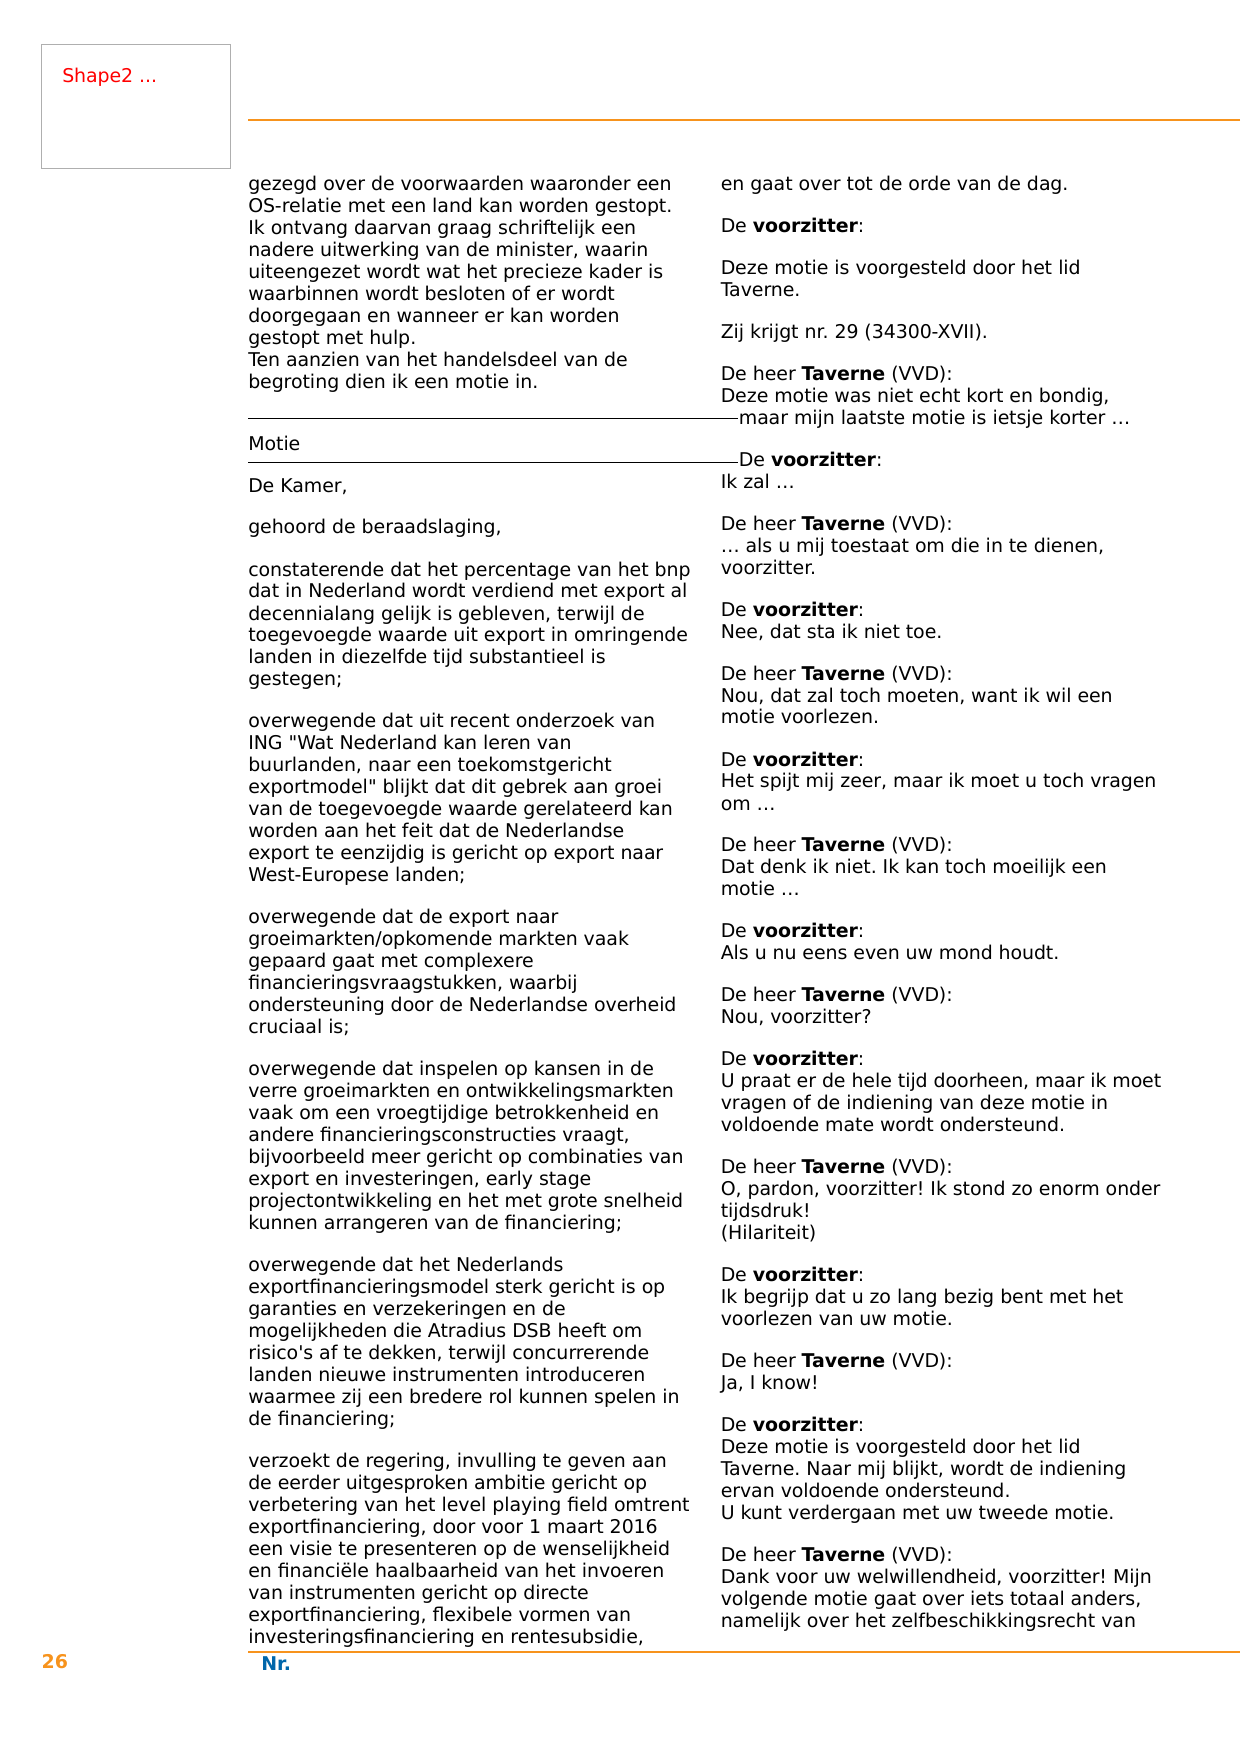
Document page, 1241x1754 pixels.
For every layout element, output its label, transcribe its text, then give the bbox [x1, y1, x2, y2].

text Ik begrijp dat u zo lang bezig bent met het voorlezen van uw motie. [721, 1286, 1163, 1330]
text Dank voor uw welwillendheid, voorzitter! Mijn volgende motie gaat over iets totaal anders, namelijk over het zelfbeschikkingsrecht van [721, 1566, 1163, 1632]
text (Hilariteit) [721, 1222, 1163, 1244]
text De Kamer, [248, 474, 691, 496]
text Als u nu eens even uw mond houdt. [721, 942, 1163, 964]
text Ten aanzien van het handelsdeel van de begroting dien ik een motie in. [248, 349, 691, 393]
text … als u mij toestaat om die in te dienen, voorzitter. [721, 534, 1163, 578]
text constaterende dat het percentage van het bnp dat in Nederland wordt verdiend met export al decennialang gelijk is gebleven, terwijl de toegevoegde waarde uit export in omringende landen in diezelfde tijd substantieel is gestegen; [248, 558, 691, 690]
text Dat denk ik niet. Ik kan toch moeilijk een motie … [721, 856, 1163, 900]
text verzoekt de regering, invulling te geven aan de eerder uitgesproken ambitie gericht op verbetering van het level playing field omtrent exportfinanciering, door voor 1 maart 2016 een visie te presenteren op de wenselijkheid en financiële haalbaarheid van het invoeren van instrumenten gericht op directe exportfinanciering, flexibele vormen van investeringsfinanciering en rentesubsidie, [248, 1450, 691, 1647]
text Nee, dat sta ik niet toe. [721, 621, 1163, 642]
text De voorzitter: [721, 598, 1163, 621]
text O, pardon, voorzitter! Ik stond zo enorm onder tijdsdruk! [721, 1178, 1163, 1222]
text gehoord de beraadslaging, [248, 516, 691, 538]
text De voorzitter: [721, 748, 1163, 770]
text overwegende dat het Nederlands exportfinancieringsmodel sterk gericht is op garanties en verzekeringen en de mogelijkheden die Atradius DSB heeft om risico's af te dekken, terwijl concurrerende landen nieuwe instrumenten introduceren waarmee zij een bredere rol kunnen spelen in de financiering; [248, 1254, 691, 1430]
text U praat er de hele tijd doorheen, maar ik moet vragen of de indiening van deze motie in voldoende mate wordt ondersteund. [721, 1070, 1163, 1136]
text overwegende dat uit recent onderzoek van ING "Wat Nederland kan leren van buurlanden, naar een toekomstgericht exportmodel" blijkt dat dit gebrek aan groei van de toegevoegde waarde gerelateerd kan worden aan het feit dat de Nederlandse export te eenzijdig is gericht op export naar West-Europese landen; [248, 710, 691, 886]
text De heer Taverne (VVD): [721, 1350, 1163, 1372]
text De heer Taverne (VVD): [721, 363, 1163, 385]
text De voorzitter: [721, 920, 1163, 942]
text De heer Taverne (VVD): [721, 1156, 1163, 1178]
text Nou, voorzitter? [721, 1006, 1163, 1028]
text Deze motie was niet echt kort en bondig, maar mijn laatste motie is ietsje korter … [721, 385, 1163, 429]
text De heer Taverne (VVD): [721, 662, 1163, 684]
text De voorzitter: [721, 1414, 1163, 1436]
text gezegd over de voorwaarden waaronder een OS-relatie met een land kan worden gestopt. Ik ontvang daarvan graag schriftelijk een nadere uitwerking van de minister, waarin uiteengezet wordt wat het precieze kader is waarbinnen wordt besloten of er wordt doorgegaan en wanneer er kan worden gestopt met hulp. [248, 173, 691, 349]
text De heer Taverne (VVD): [721, 984, 1163, 1006]
text De heer Taverne (VVD): [721, 1544, 1163, 1566]
text overwegende dat de export naar groeimarkten/opkomende markten vaak gepaard gaat met complexere financieringsvraagstukken, waarbij ondersteuning door de Nederlandse overheid cruciaal is; [248, 906, 691, 1038]
text De heer Taverne (VVD): [721, 834, 1163, 856]
text Zij krijgt nr. 29 (34300-XVII). [721, 321, 1163, 343]
text Deze motie is voorgesteld door het lid Taverne. Naar mij blijkt, wordt de indiening ervan voldoende ondersteund. [721, 1436, 1163, 1502]
text De voorzitter: [721, 215, 1163, 237]
text en gaat over tot de orde van de dag. [721, 173, 1163, 195]
text Het spijt mij zeer, maar ik moet u toch vragen om … [721, 770, 1163, 814]
text Ik zal … [721, 471, 1163, 493]
text Motie [248, 432, 691, 454]
text Ja, I know! [721, 1372, 1163, 1394]
text De voorzitter: [721, 1048, 1163, 1070]
text De voorzitter: [721, 1264, 1163, 1286]
text De voorzitter: [721, 449, 1163, 471]
text U kunt verdergaan met uw tweede motie. [721, 1502, 1163, 1524]
text De heer Taverne (VVD): [721, 513, 1163, 534]
text overwegende dat inspelen op kansen in de verre groeimarkten en ontwikkelingsmarkten vaak om een vroegtijdige betrokkenheid en andere financieringsconstructies vraagt, bijvoorbeeld meer gericht op combinaties van export en investeringen, early stage projectontwikkeling en het met grote snelheid kunnen arrangeren van de financiering; [248, 1058, 691, 1234]
text Deze motie is voorgesteld door het lid Taverne. [721, 257, 1163, 301]
text Nou, dat zal toch moeten, want ik wil een motie voorlezen. [721, 684, 1163, 728]
